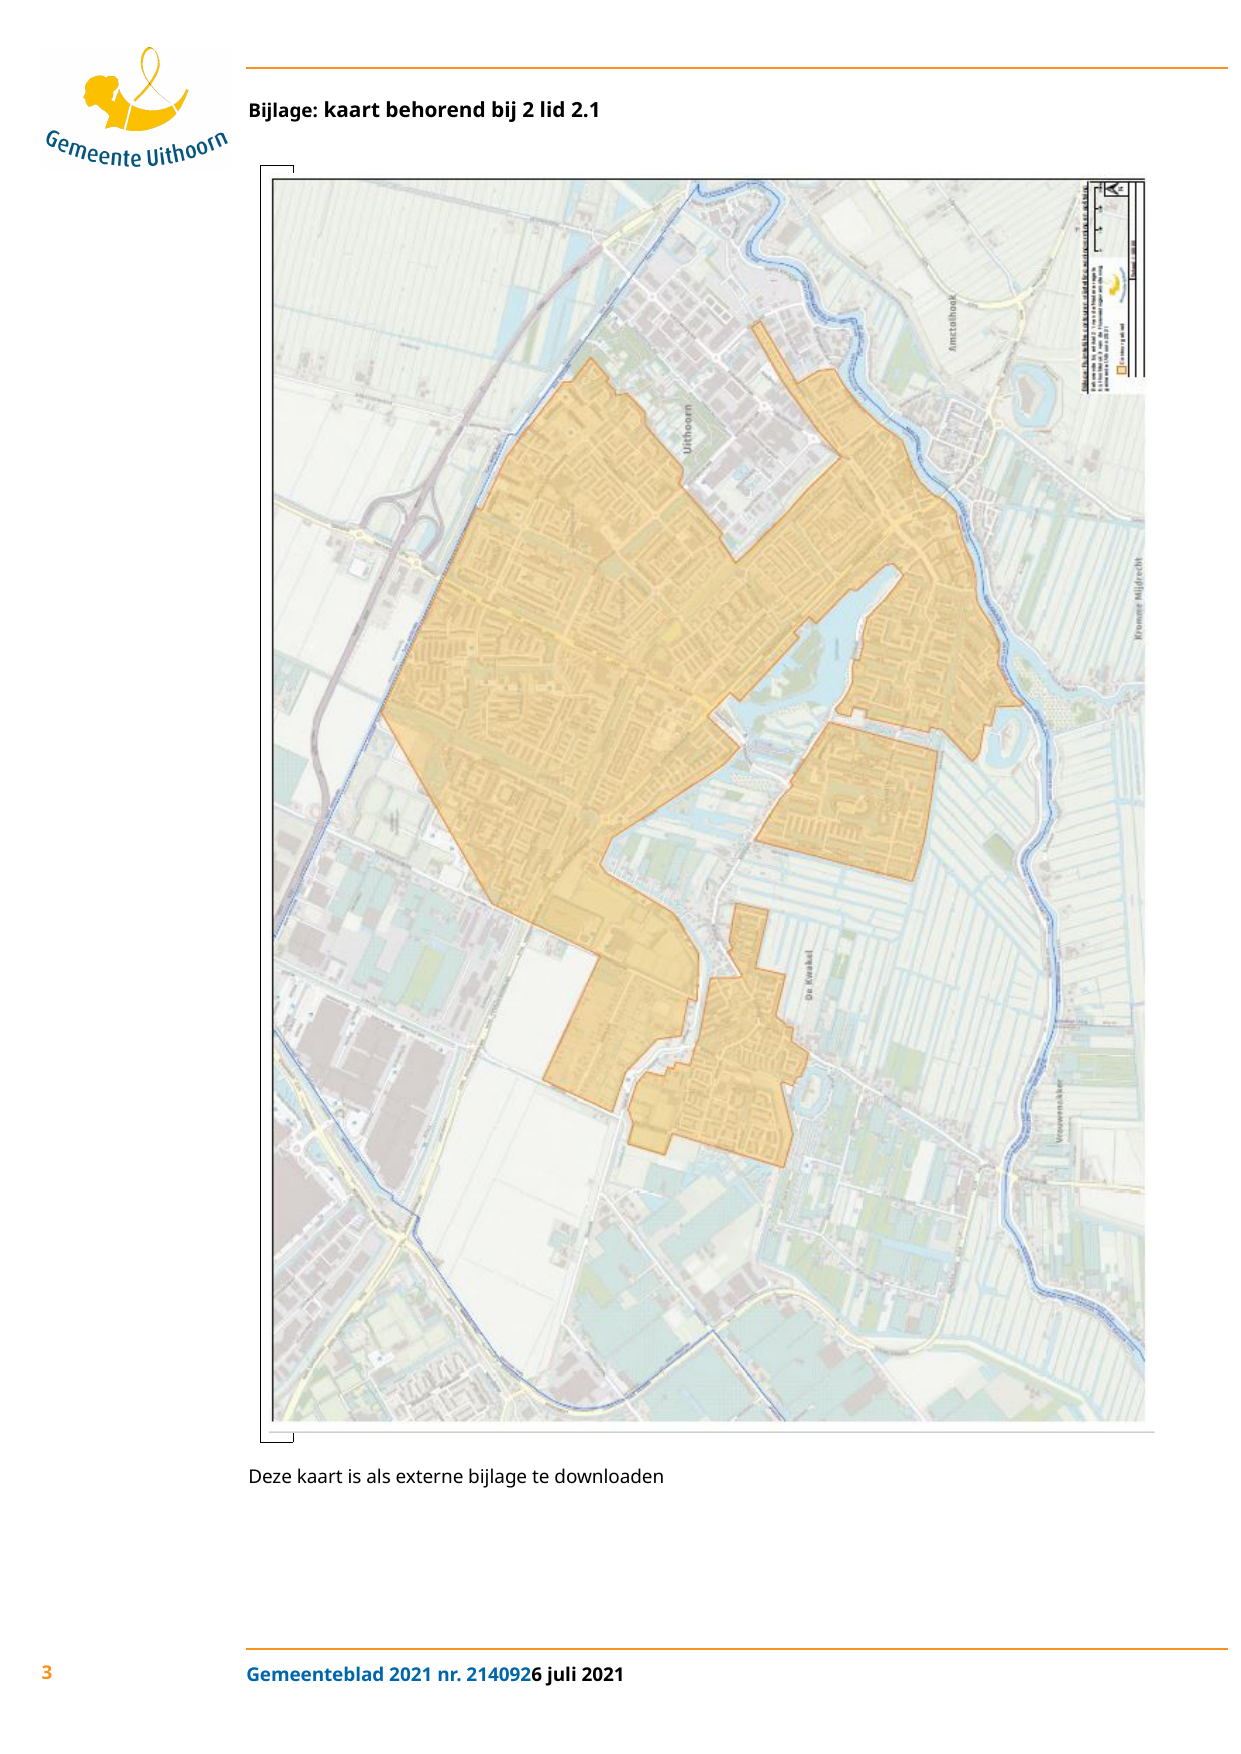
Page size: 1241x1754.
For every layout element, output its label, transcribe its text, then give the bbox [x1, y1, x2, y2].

text Bijlage: kaart behorend bij 2 lid 2.1 [248, 95, 1152, 123]
text Deze kaart is als externe bijlage te downloaden [248, 1463, 1152, 1489]
picture [268, 173, 1155, 1433]
picture [41, 47, 231, 172]
